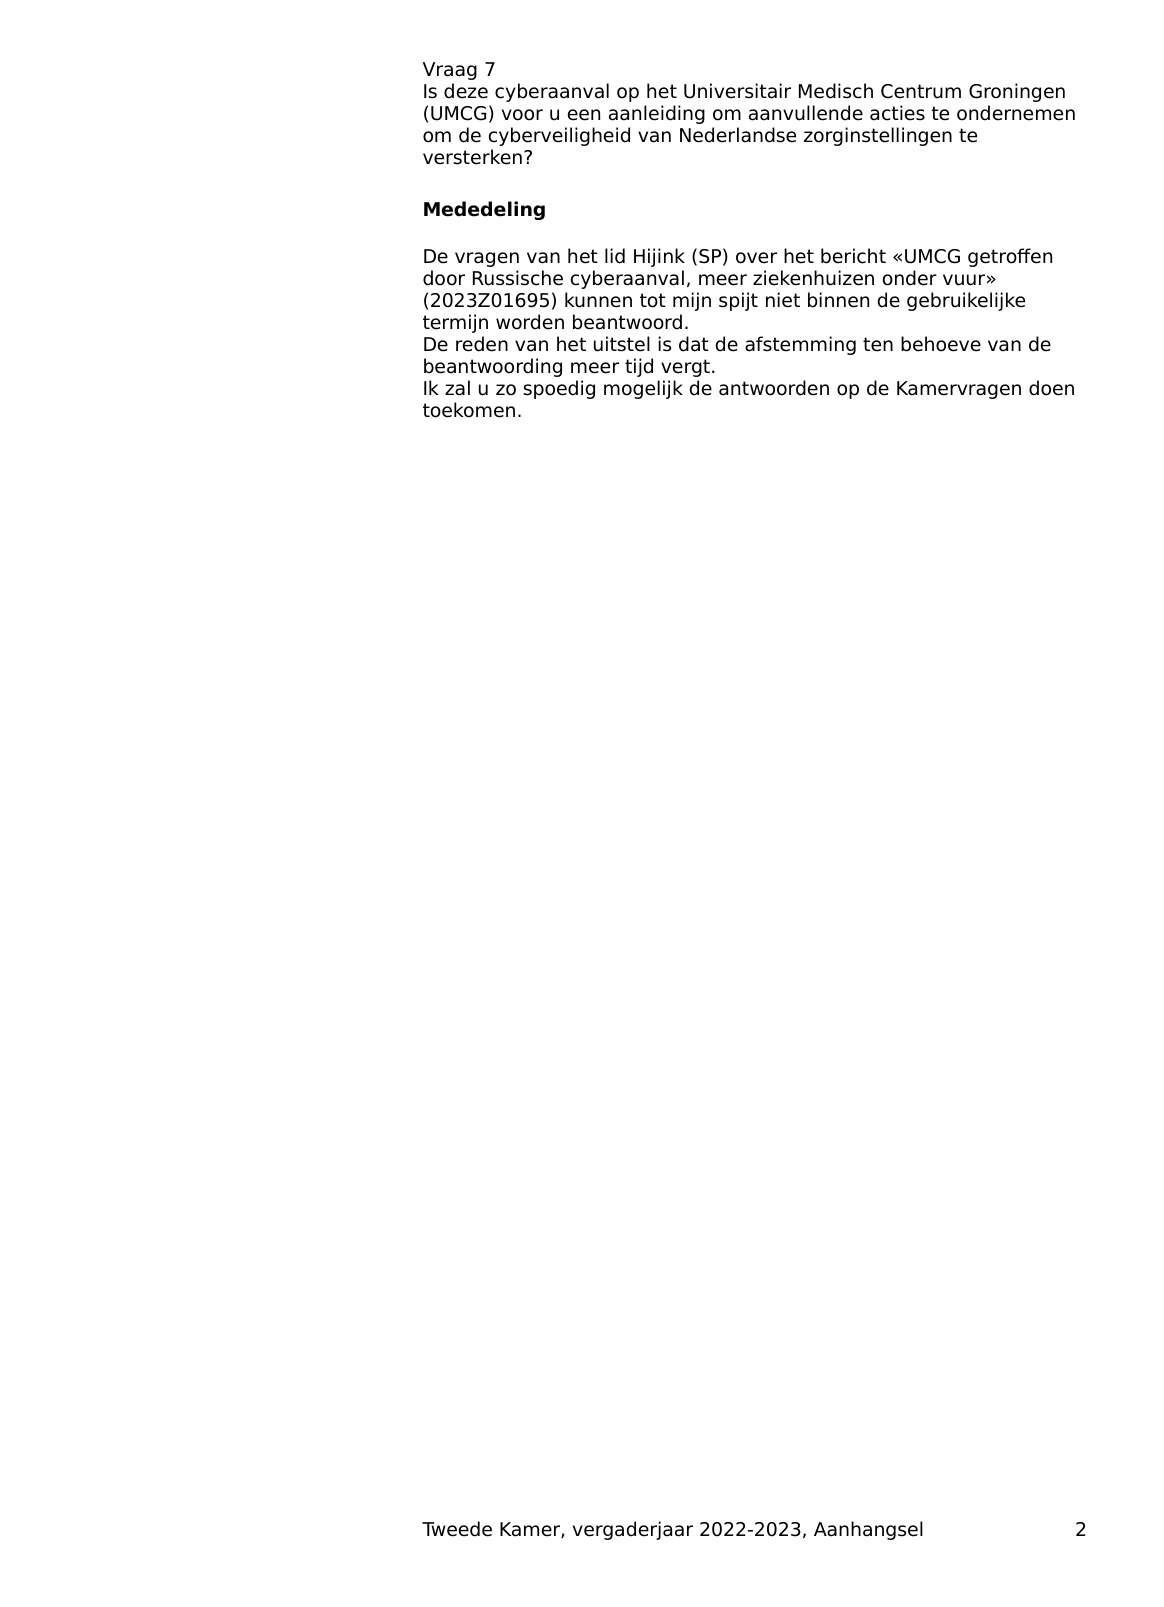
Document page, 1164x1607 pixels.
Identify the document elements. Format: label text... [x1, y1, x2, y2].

text Ik zal u zo spoedig mogelijk de antwoorden op de Kamervragen doen toekomen. [422, 378, 1087, 422]
text Is deze cyberaanval op het Universitair Medisch Centrum Groningen (UMCG) voor u een aanleiding om aanvullende acties te ondernemen om de cyberveiligheid van Nederlandse zorginstellingen te versterken? [422, 81, 1087, 169]
subtitle Mededeling [422, 199, 1087, 221]
text De reden van het uitstel is dat de afstemming ten behoeve van de beantwoording meer tijd vergt. [422, 334, 1087, 378]
text De vragen van het lid Hijink (SP) over het bericht «UMCG getroffen door Russische cyberaanval, meer ziekenhuizen onder vuur» (2023Z01695) kunnen tot mijn spijt niet binnen de gebruikelijke termijn worden beantwoord. [422, 246, 1087, 334]
text Vraag 7 [422, 59, 1087, 81]
